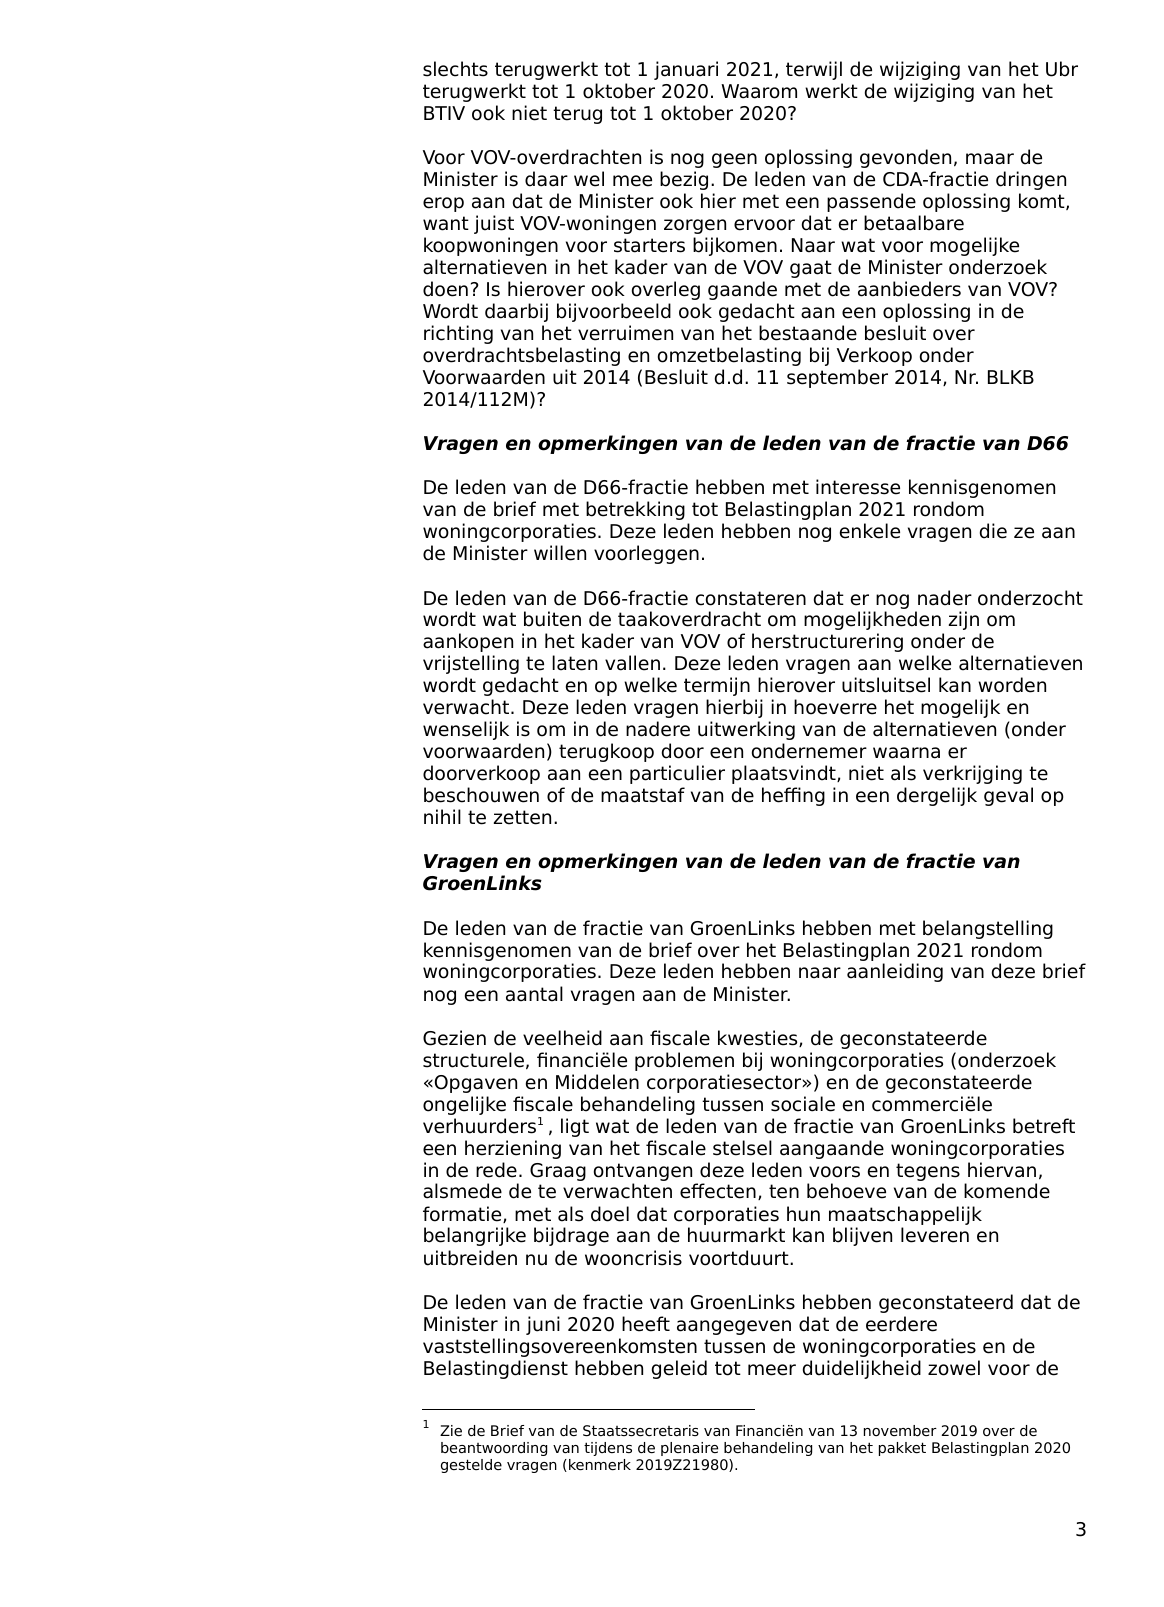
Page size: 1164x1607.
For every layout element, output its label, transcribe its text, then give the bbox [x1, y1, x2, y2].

text slechts terugwerkt tot 1 januari 2021, terwijl de wijziging van het Ubr terugwerkt tot 1 oktober 2020. Waarom werkt de wijziging van het BTIV ook niet terug tot 1 oktober 2020? [422, 59, 1087, 125]
text Gezien de veelheid aan fiscale kwesties, de geconstateerde structurele, financiële problemen bij woningcorporaties (onderzoek «Opgaven en Middelen corporatiesector») en de geconstateerde ongelijke fiscale behandeling tussen sociale en commerciële verhuurders, ligt wat de leden van de fractie van GroenLinks betreft een herziening van het fiscale stelsel aangaande woningcorporaties in de rede. Graag ontvangen deze leden voors en tegens hiervan, alsmede de te verwachten effecten, ten behoeve van de komende formatie, met als doel dat corporaties hun maatschappelijk belangrijke bijdrage aan de huurmarkt kan blijven leveren en uitbreiden nu de wooncrisis voortduurt. [422, 1028, 1087, 1269]
subtitle Vragen en opmerkingen van de leden van de fractie van GroenLinks [422, 851, 1087, 895]
text Zie de Brief van de Staatssecretaris van Financiën van 13 november 2019 over de beantwoording van tijdens de plenaire behandeling van het pakket Belastingplan 2020 gestelde vragen (kenmerk 2019Z21980). [422, 1418, 1087, 1474]
text Voor VOV-overdrachten is nog geen oplossing gevonden, maar de Minister is daar wel mee bezig. De leden van de CDA-fractie dringen erop aan dat de Minister ook hier met een passende oplossing komt, want juist VOV-woningen zorgen ervoor dat er betaalbare koopwoningen voor starters bijkomen. Naar wat voor mogelijke alternatieven in het kader van de VOV gaat de Minister onderzoek doen? Is hierover ook overleg gaande met de aanbieders van VOV? Wordt daarbij bijvoorbeeld ook gedacht aan een oplossing in de richting van het verruimen van het bestaande besluit over overdrachtsbelasting en omzetbelasting bij Verkoop onder Voorwaarden uit 2014 (Besluit d.d. 11 september 2014, Nr. BLKB 2014/112M)? [422, 147, 1087, 411]
subtitle Vragen en opmerkingen van de leden van de fractie van D66 [422, 433, 1087, 455]
text De leden van de D66-fractie constateren dat er nog nader onderzocht wordt wat buiten de taakoverdracht om mogelijkheden zijn om aankopen in het kader van VOV of herstructurering onder de vrijstelling te laten vallen. Deze leden vragen aan welke alternatieven wordt gedacht en op welke termijn hierover uitsluitsel kan worden verwacht. Deze leden vragen hierbij in hoeverre het mogelijk en wenselijk is om in de nadere uitwerking van de alternatieven (onder voorwaarden) terugkoop door een ondernemer waarna er doorverkoop aan een particulier plaatsvindt, niet als verkrijging te beschouwen of de maatstaf van de heffing in een dergelijk geval op nihil te zetten. [422, 587, 1087, 829]
text De leden van de fractie van GroenLinks hebben geconstateerd dat de Minister in juni 2020 heeft aangegeven dat de eerdere vaststellingsovereenkomsten tussen de woningcorporaties en de Belastingdienst hebben geleid tot meer duidelijkheid zowel voor de [422, 1292, 1087, 1379]
text De leden van de D66-fractie hebben met interesse kennisgenomen van de brief met betrekking tot Belastingplan 2021 rondom woningcorporaties. Deze leden hebben nog enkele vragen die ze aan de Minister willen voorleggen. [422, 477, 1087, 565]
text De leden van de fractie van GroenLinks hebben met belangstelling kennisgenomen van de brief over het Belastingplan 2021 rondom woningcorporaties. Deze leden hebben naar aanleiding van deze brief nog een aantal vragen aan de Minister. [422, 917, 1087, 1005]
